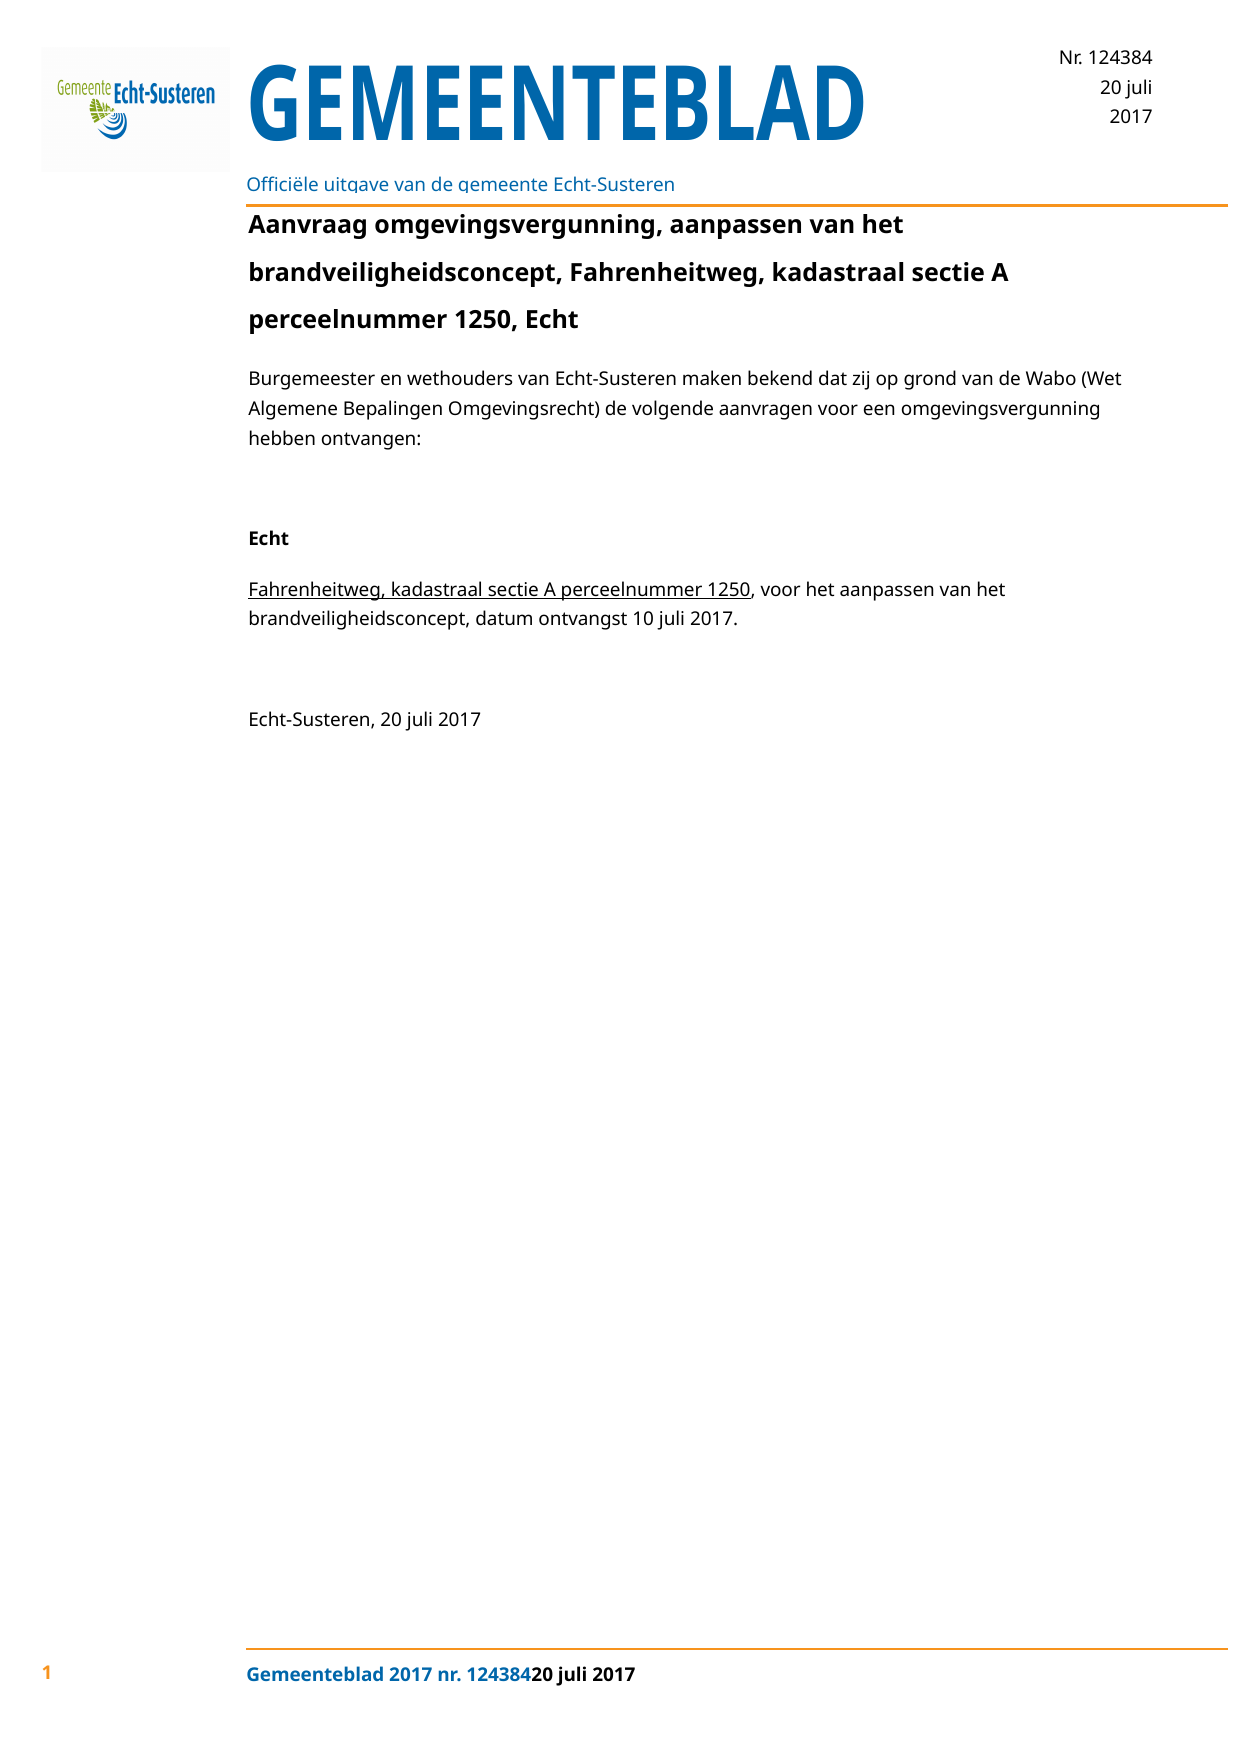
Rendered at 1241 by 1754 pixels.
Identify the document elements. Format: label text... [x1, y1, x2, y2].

picture [41, 47, 231, 172]
text Echt [248, 526, 1152, 551]
text Echt-Susteren, 20 juli 2017 [248, 706, 1152, 732]
text Fahrenheitweg, kadastraal sectie A perceelnummer 1250, voor het aanpassen van het brandveiligheidsconcept, datum ontvangst 10 juli 2017. [248, 576, 1152, 631]
text Aanvraag omgevingsvergunning, aanpassen van het brandveiligheidsconcept, Fahrenheitweg, kadastraal sectie A perceelnummer 1250, Echt [248, 207, 1152, 336]
text Burgemeester en wethouders van Echt-Susteren maken bekend dat zij op grond van de Wabo (Wet Algemene Bepalingen Omgevingsrecht) de volgende aanvragen voor een omgevingsvergunning hebben ontvangen: [248, 366, 1152, 450]
